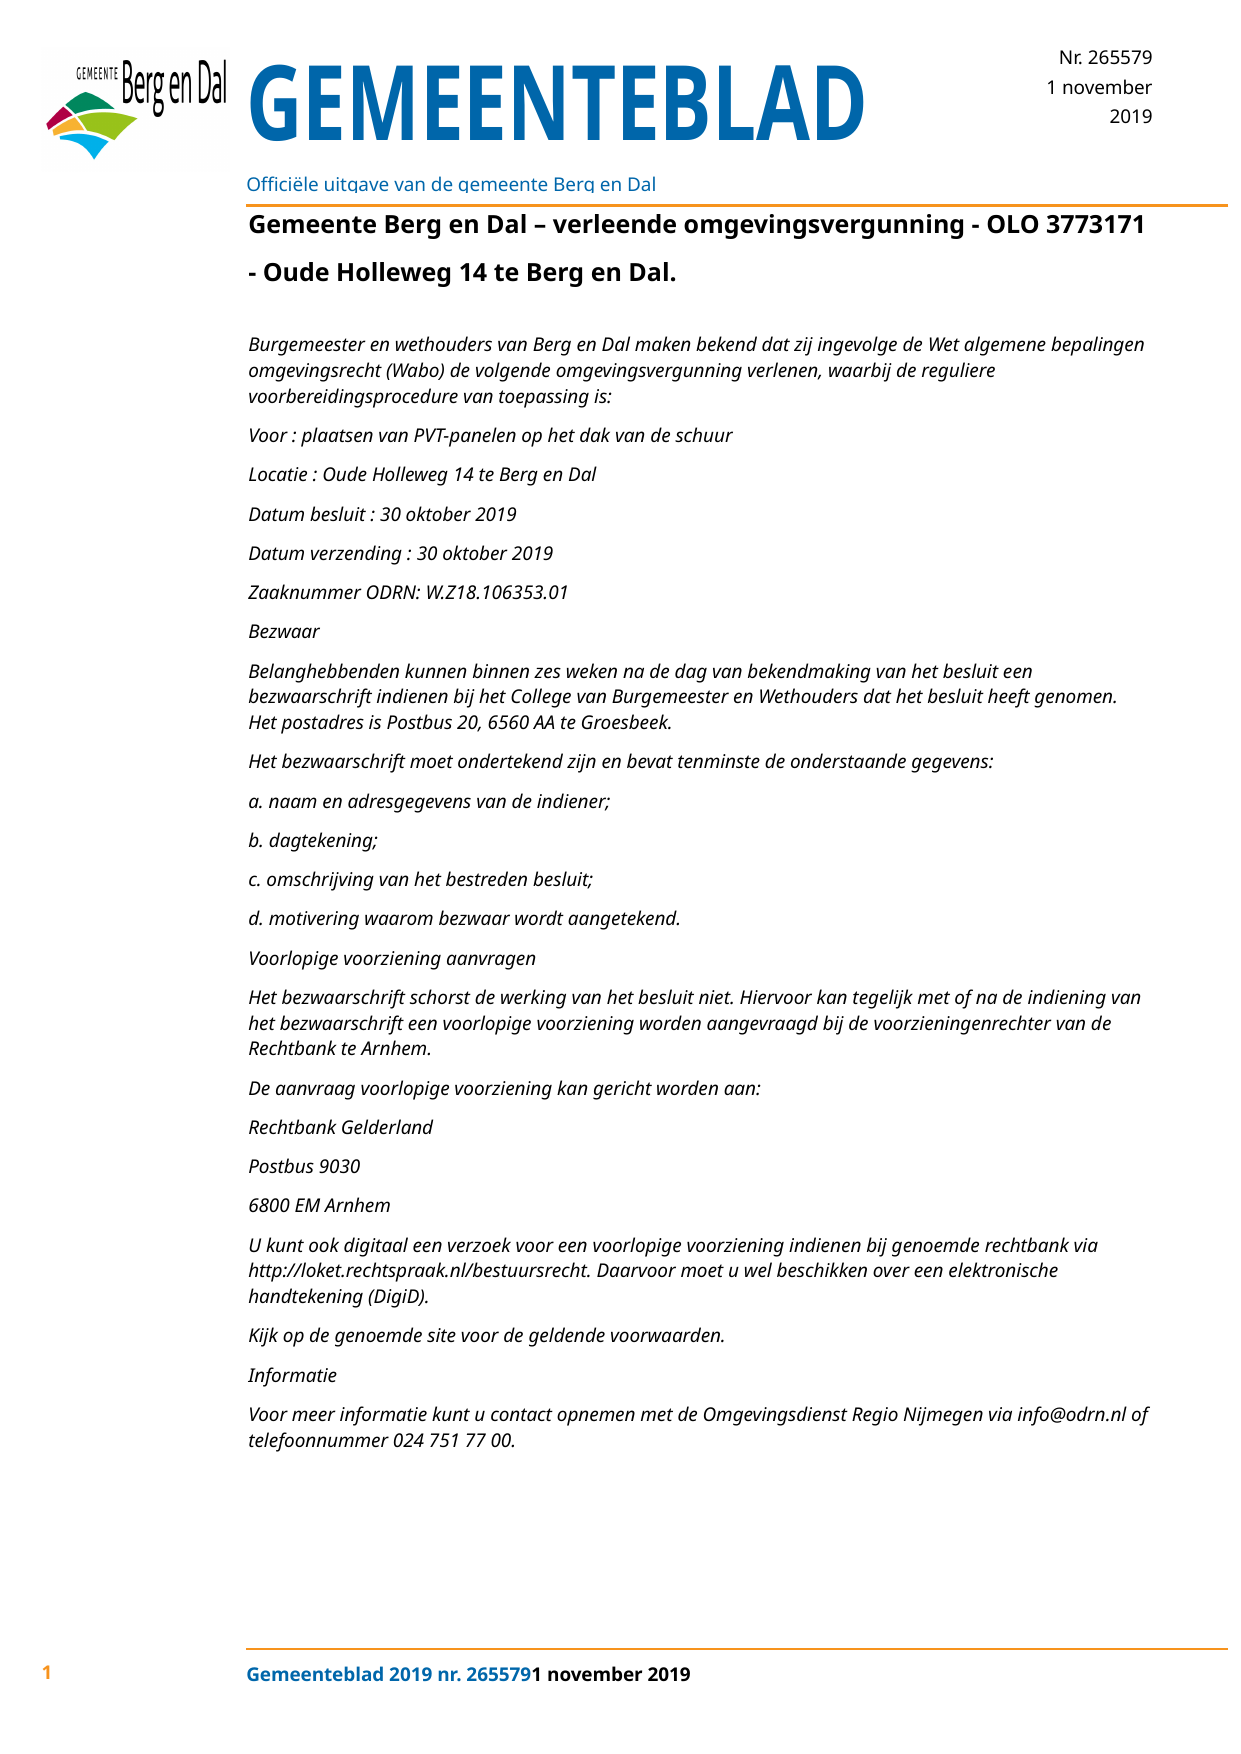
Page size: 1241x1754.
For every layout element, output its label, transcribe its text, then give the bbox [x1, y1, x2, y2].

text 6800 EM Arnhem [248, 1193, 1152, 1218]
text Voor : plaatsen van PVT-panelen op het dak van de schuur [248, 422, 1152, 448]
text Informatie [248, 1362, 1152, 1388]
text Rechtbank Gelderland [248, 1114, 1152, 1140]
text Het bezwaarschrift moet ondertekend zijn en bevat tenminste de onderstaande gegevens: [248, 748, 1152, 774]
text Zaaknummer ODRN: W.Z18.106353.01 [248, 579, 1152, 605]
text Bezwaar [248, 618, 1152, 644]
picture [41, 47, 231, 172]
text Gemeente Berg en Dal – verleende omgevingsvergunning - OLO 3773171 - Oude Holleweg 14 te Berg en Dal. [248, 207, 1152, 288]
text Burgemeester en wethouders van Berg en Dal maken bekend dat zij ingevolge de Wet algemene bepalingen omgevingsrecht (Wabo) de volgende omgevingsvergunning verlenen, waarbij de reguliere voorbereidingsprocedure van toepassing is: [248, 331, 1152, 409]
text d. motivering waarom bezwaar wordt aangetekend. [248, 906, 1152, 931]
text Voor meer informatie kunt u contact opnemen met de Omgevingsdienst Regio Nijmegen via info@odrn.nl of telefoonnummer 024 751 77 00. [248, 1401, 1152, 1453]
text Postbus 9030 [248, 1153, 1152, 1179]
text b. dagtekening; [248, 827, 1152, 853]
text U kunt ook digitaal een verzoek voor een voorlopige voorziening indienen bij genoemde rechtbank via http://loket.rechtspraak.nl/bestuursrecht. Daarvoor moet u wel beschikken over een elektronische handtekening (DigiD). [248, 1232, 1152, 1309]
text De aanvraag voorlopige voorziening kan gericht worden aan: [248, 1075, 1152, 1101]
text Locatie : Oude Holleweg 14 te Berg en Dal [248, 461, 1152, 487]
text Datum verzending : 30 oktober 2019 [248, 540, 1152, 566]
text Het bezwaarschrift schorst de werking van het besluit niet. Hiervoor kan tegelijk met of na de indiening van het bezwaarschrift een voorlopige voorziening worden aangevraagd bij de voorzieningenrechter van de Rechtbank te Arnhem. [248, 984, 1152, 1061]
text Datum besluit : 30 oktober 2019 [248, 501, 1152, 526]
text Kijk op de genoemde site voor de geldende voorwaarden. [248, 1323, 1152, 1348]
text a. naam en adresgegevens van de indiener; [248, 788, 1152, 813]
text c. omschrijving van het bestreden besluit; [248, 866, 1152, 892]
text Belanghebbenden kunnen binnen zes weken na de dag van bekendmaking van het besluit een bezwaarschrift indienen bij het College van Burgemeester en Wethouders dat het besluit heeft genomen. Het postadres is Postbus 20, 6560 AA te Groesbeek. [248, 658, 1152, 735]
text Voorlopige voorziening aanvragen [248, 945, 1152, 971]
